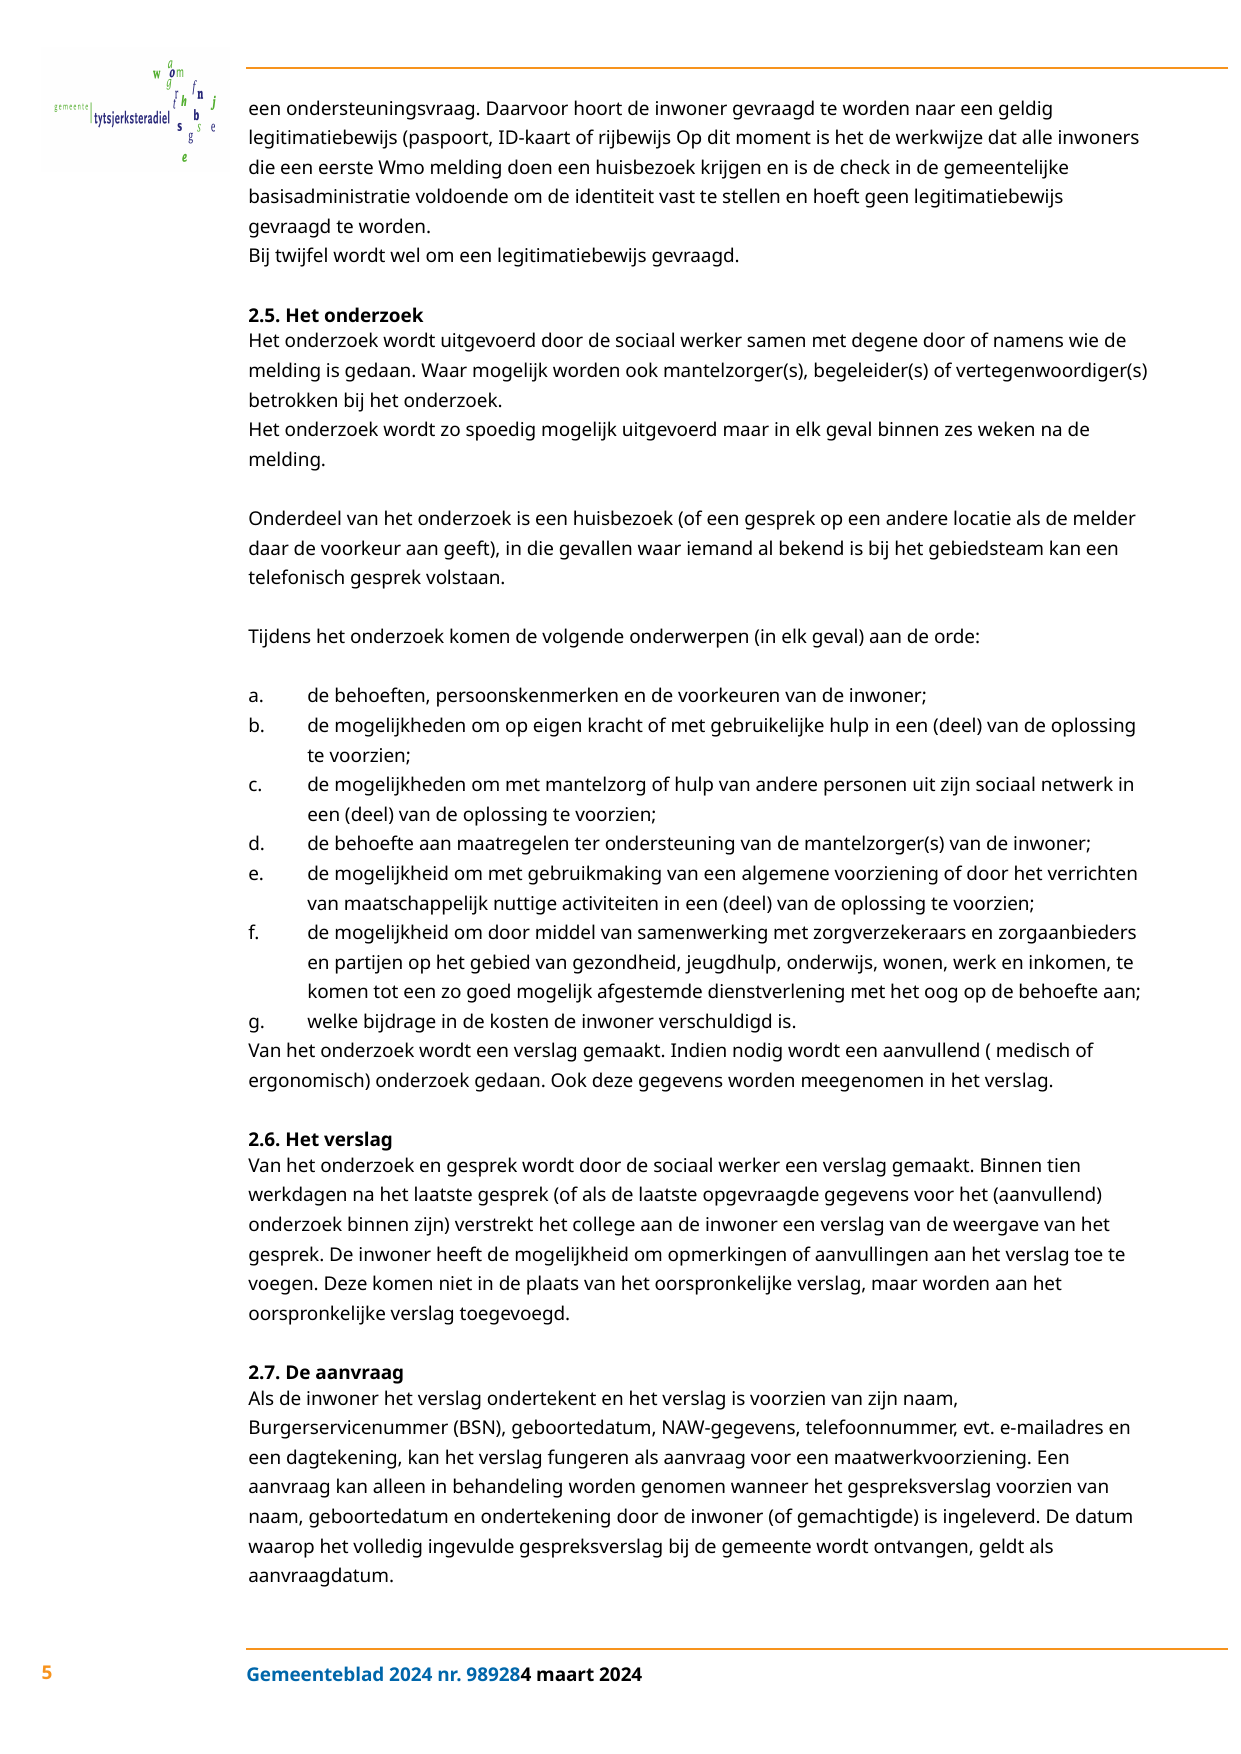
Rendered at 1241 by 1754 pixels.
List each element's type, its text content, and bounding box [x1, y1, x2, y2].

picture [41, 47, 231, 172]
text Tijdens het onderzoek komen de volgende onderwerpen (in elk geval) aan de orde: [248, 623, 1152, 649]
text 2.5. Het onderzoek [248, 302, 1152, 328]
list de mogelijkheden om op eigen kracht of met gebruikelijke hulp in een (deel) van de oplossing te voorzien; [248, 712, 1152, 767]
list de mogelijkheid om met gebruikmaking van een algemene voorziening of door het verrichten van maatschappelijk nuttige activiteiten in een (deel) van de oplossing te voorzien; [248, 860, 1152, 915]
list de mogelijkheden om met mantelzorg of hulp van andere personen uit zijn sociaal netwerk in een (deel) van de oplossing te voorzien; [248, 771, 1152, 827]
list de behoefte aan maatregelen ter ondersteuning van de mantelzorger(s) van de inwoner; [248, 831, 1152, 856]
text Als de inwoner het verslag ondertekent en het verslag is voorzien van zijn naam, Burgerservicenummer (BSN), geboortedatum, NAW-gegevens, telefoonnummer, evt. e-mailadres en een dagtekening, kan het verslag fungeren als aanvraag voor een maatwerkvoorziening. Een aanvraag kan alleen in behandeling worden genomen wanneer het gespreksverslag voorzien van naam, geboortedatum en ondertekening door de inwoner (of gemachtigde) is ingeleverd. De datum waarop het volledig ingevulde gespreksverslag bij de gemeente wordt ontvangen, geldt als aanvraagdatum. [248, 1385, 1152, 1588]
text Van het onderzoek en gesprek wordt door de sociaal werker een verslag gemaakt. Binnen tien werkdagen na het laatste gesprek (of als de laatste opgevraagde gegevens voor het (aanvullend) onderzoek binnen zijn) verstrekt het college aan de inwoner een verslag van de weergave van het gesprek. De inwoner heeft de mogelijkheid om opmerkingen of aanvullingen aan het verslag toe te voegen. Deze komen niet in de plaats van het oorspronkelijke verslag, maar worden aan het oorspronkelijke verslag toegevoegd. [248, 1152, 1152, 1326]
text Het onderzoek wordt uitgevoerd door de sociaal werker samen met degene door of namens wie de melding is gedaan. Waar mogelijk worden ook mantelzorger(s), begeleider(s) of vertegenwoordiger(s) betrokken bij het onderzoek. [248, 328, 1152, 412]
text Bij twijfel wordt wel om een legitimatiebewijs gevraagd. [248, 243, 1152, 268]
text een ondersteuningsvraag. Daarvoor hoort de inwoner gevraagd te worden naar een geldig legitimatiebewijs (paspoort, ID-kaart of rijbewijs Op dit moment is het de werkwijze dat alle inwoners die een eerste Wmo melding doen een huisbezoek krijgen en is de check in de gemeentelijke basisadministratie voldoende om de identiteit vast te stellen en hoeft geen legitimatiebewijs gevraagd te worden. [248, 95, 1152, 239]
text 2.6. Het verslag [248, 1126, 1152, 1152]
list welke bijdrage in de kosten de inwoner verschuldigd is. [248, 1008, 1152, 1034]
list de mogelijkheid om door middel van samenwerking met zorgverzekeraars en zorgaanbieders en partijen op het gebied van gezondheid, jeugdhulp, onderwijs, wonen, werk en inkomen, te komen tot een zo goed mogelijk afgestemde dienstverlening met het oog op de behoefte aan; [248, 919, 1152, 1004]
text Het onderzoek wordt zo spoedig mogelijk uitgevoerd maar in elk geval binnen zes weken na de melding. [248, 416, 1152, 472]
text Onderdeel van het onderzoek is een huisbezoek (of een gesprek op een andere locatie als de melder daar de voorkeur aan geeft), in die gevallen waar iemand al bekend is bij het gebiedsteam kan een telefonisch gesprek volstaan. [248, 505, 1152, 590]
text 2.7. De aanvraag [248, 1359, 1152, 1385]
text Van het onderzoek wordt een verslag gemaakt. Indien nodig wordt een aanvullend ( medisch of ergonomisch) onderzoek gedaan. Ook deze gegevens worden meegenomen in het verslag. [248, 1038, 1152, 1093]
list de behoeften, persoonskenmerken en de voorkeuren van de inwoner; [248, 683, 1152, 708]
